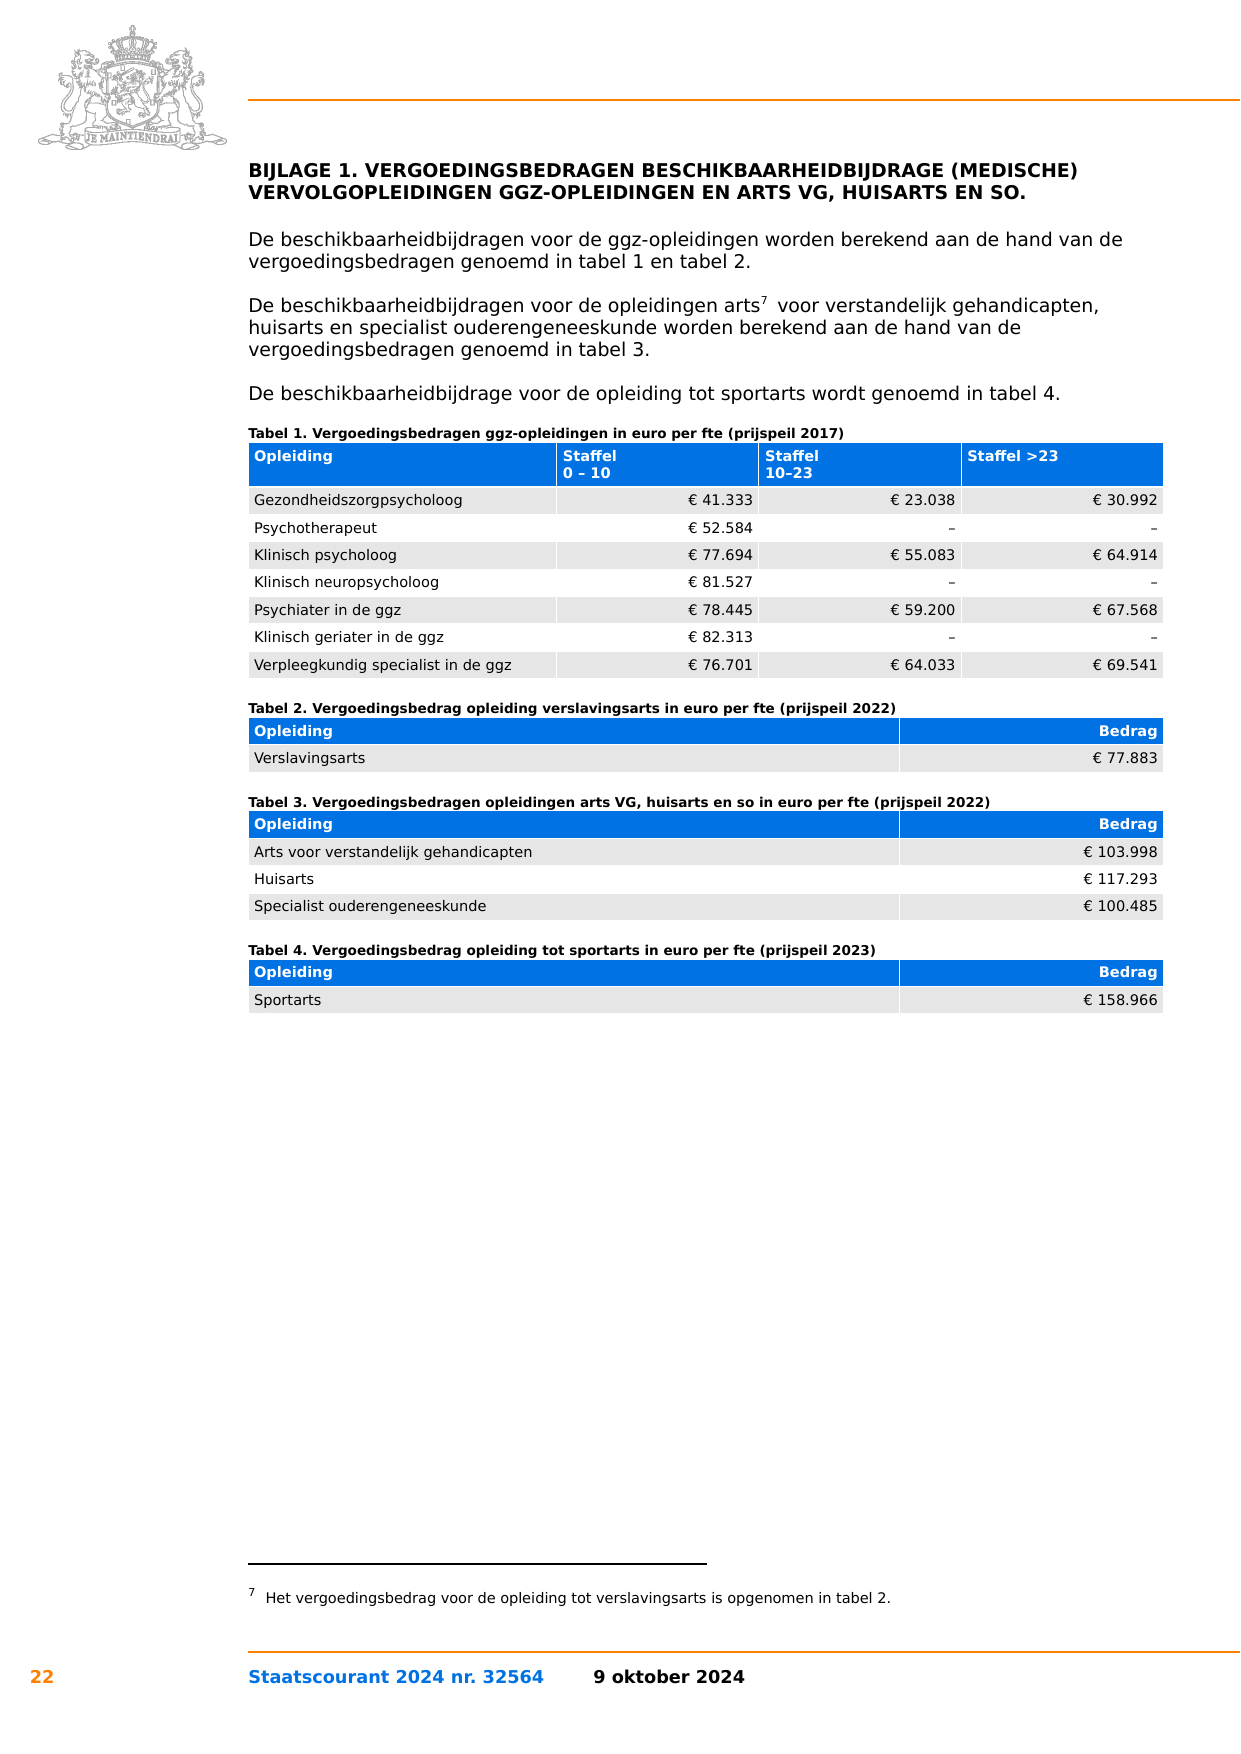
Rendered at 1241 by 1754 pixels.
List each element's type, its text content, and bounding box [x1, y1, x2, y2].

table_cell € 52.584 [557, 515, 758, 541]
table_cell Opleiding [249, 718, 899, 744]
picture [38, 25, 227, 150]
table_cell – [759, 625, 961, 651]
text De beschikbaarheidbijdrage voor de opleiding tot sportarts wordt genoemd in tabel 4. [248, 382, 1163, 404]
table_cell € 59.200 [759, 597, 961, 623]
table_cell € 76.701 [557, 652, 758, 678]
table_header Tabel 4. Vergoedingsbedrag opleiding tot sportarts in euro per fte (prijspeil 2023) [248, 943, 1163, 958]
table_cell Staffel 0 – 10 [557, 443, 758, 486]
table_cell € 77.883 [900, 745, 1163, 772]
table_cell € 81.527 [557, 570, 758, 596]
table_cell Arts voor verstandelijk gehandicapten [249, 839, 899, 865]
table_header Tabel 3. Vergoedingsbedragen opleidingen arts VG, huisarts en so in euro per fte (prijspeil 2022) [248, 795, 1163, 810]
table_cell Klinisch geriater in de ggz [249, 625, 556, 651]
table_cell € 55.083 [759, 542, 961, 569]
table_cell Psychiater in de ggz [249, 597, 556, 623]
text De beschikbaarheidbijdragen voor de opleidingen arts voor verstandelijk gehandicapten, huisarts en specialist ouderengeneeskunde worden berekend aan de hand van de vergoedingsbedragen genoemd in tabel 3. [248, 295, 1163, 361]
table_cell Staffel 10–23 [759, 443, 961, 486]
table_cell Huisarts [249, 866, 899, 892]
text Het vergoedingsbedrag voor de opleiding tot verslavingsarts is opgenomen in tabel 2. [248, 1586, 1163, 1608]
table_cell € 64.914 [962, 542, 1163, 569]
table_cell € 23.038 [759, 488, 961, 514]
table_cell € 158.966 [900, 987, 1163, 1013]
table_cell – [759, 570, 961, 596]
table_cell Opleiding [249, 811, 899, 838]
table_cell € 77.694 [557, 542, 758, 569]
table_cell € 30.992 [962, 488, 1163, 514]
table_cell Bedrag [900, 718, 1163, 744]
table_cell Opleiding [249, 443, 556, 486]
table_cell – [962, 570, 1163, 596]
table_cell Verpleegkundig specialist in de ggz [249, 652, 556, 678]
table_cell € 82.313 [557, 625, 758, 651]
table_cell Verslavingsarts [249, 745, 899, 772]
table_cell Bedrag [900, 960, 1163, 986]
table_cell – [759, 515, 961, 541]
table_cell € 103.998 [900, 839, 1163, 865]
table_cell Bedrag [900, 811, 1163, 838]
table_cell € 64.033 [759, 652, 961, 678]
table_cell Gezondheidszorgpsycholoog [249, 488, 556, 514]
table_cell Sportarts [249, 987, 899, 1013]
table_cell Klinisch neuropsycholoog [249, 570, 556, 596]
table_header Tabel 2. Vergoedingsbedrag opleiding verslavingsarts in euro per fte (prijspeil 2022) [248, 701, 1163, 717]
table_cell € 78.445 [557, 597, 758, 623]
table_cell Opleiding [249, 960, 899, 986]
subtitle BIJLAGE 1. VERGOEDINGSBEDRAGEN BESCHIKBAARHEIDBIJDRAGE (MEDISCHE) VERVOLGOPLEIDINGEN GGZ-OPLEIDINGEN EN ARTS VG, HUISARTS EN SO. [248, 160, 1163, 204]
table_header Tabel 1. Vergoedingsbedragen ggz-opleidingen in euro per fte (prijspeil 2017) [248, 426, 1163, 442]
table_cell € 41.333 [557, 488, 758, 514]
table_cell € 69.541 [962, 652, 1163, 678]
table_cell – [962, 625, 1163, 651]
table_cell – [962, 515, 1163, 541]
table_cell € 67.568 [962, 597, 1163, 623]
table_cell Klinisch psycholoog [249, 542, 556, 569]
table_cell Psychotherapeut [249, 515, 556, 541]
text De beschikbaarheidbijdragen voor de ggz-opleidingen worden berekend aan de hand van de vergoedingsbedragen genoemd in tabel 1 en tabel 2. [248, 229, 1163, 273]
table_cell Staffel >23 [962, 443, 1163, 486]
table_cell € 117.293 [900, 866, 1163, 892]
table_cell € 100.485 [900, 894, 1163, 920]
table_cell Specialist ouderengeneeskunde [249, 894, 899, 920]
